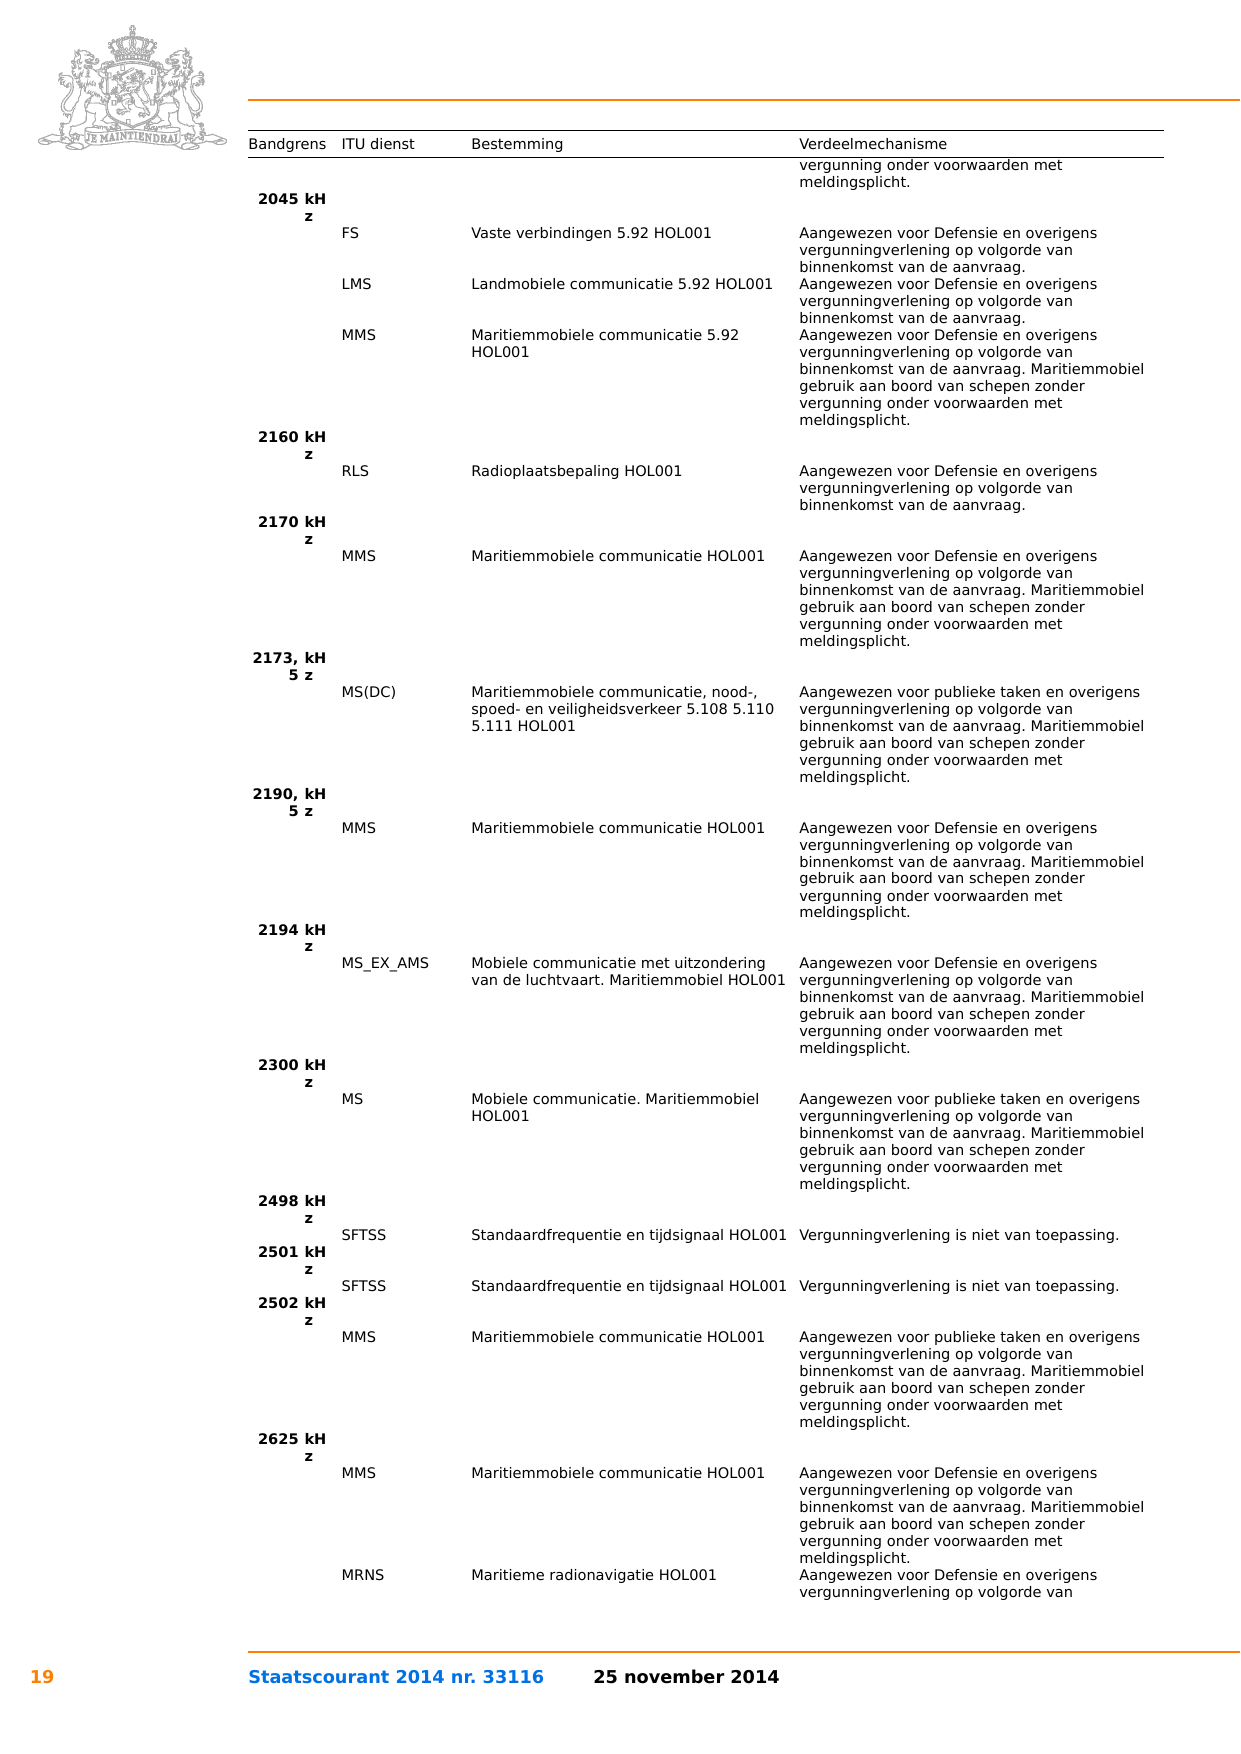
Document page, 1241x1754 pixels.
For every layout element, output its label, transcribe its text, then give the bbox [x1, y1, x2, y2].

table_cell [465, 786, 793, 819]
table_cell RLS [336, 463, 465, 514]
table_cell vergunning onder voorwaarden met meldingsplicht. [793, 158, 1163, 191]
table_cell MMS [336, 327, 465, 429]
table_cell kHz [298, 921, 336, 955]
table_cell Aangewezen voor Defensie en overigens vergunningverlening op volgorde van binnenkomst van de aanvraag. Maritiemmobiel gebruik aan boord van schepen zonder vergunning onder voorwaarden met meldingsplicht. [793, 955, 1163, 1057]
table_cell [465, 1057, 793, 1091]
table_cell [336, 921, 465, 955]
table_cell [465, 921, 793, 955]
picture [38, 25, 227, 150]
table_cell kHz [298, 1057, 336, 1091]
table_cell [298, 1465, 336, 1567]
table_cell Mobiele communicatie met uitzondering van de luchtvaart. Maritiemmobiel HOL001 [465, 955, 793, 1057]
table_cell [298, 463, 336, 514]
table_cell FS [336, 225, 465, 276]
table_cell [465, 1193, 793, 1227]
table_cell Landmobiele communicatie 5.92 HOL001 [465, 276, 793, 327]
table_cell kHz [298, 1431, 336, 1465]
table_cell Radioplaatsbepaling HOL001 [465, 463, 793, 514]
table_cell SFTSS [336, 1227, 465, 1244]
table_cell 2190,5 [248, 786, 298, 819]
table_cell [465, 1244, 793, 1278]
table_cell MS [336, 1091, 465, 1193]
table_cell 2498 [248, 1193, 298, 1227]
table_cell [298, 1329, 336, 1431]
table_cell [248, 1465, 298, 1567]
table_cell [248, 158, 298, 191]
table_cell 2501 [248, 1244, 298, 1278]
table_cell [336, 158, 465, 191]
table_cell MMS [336, 820, 465, 921]
table_header ITU dienst [336, 131, 465, 157]
table_cell [336, 1295, 465, 1329]
table_cell [248, 1091, 298, 1193]
table_cell LMS [336, 276, 465, 327]
table_cell MS_EX_AMS [336, 955, 465, 1057]
table_cell kHz [298, 1244, 336, 1278]
table_cell kHz [298, 786, 336, 819]
table_cell [248, 684, 298, 786]
table_cell [298, 1091, 336, 1193]
table_cell [248, 1567, 298, 1601]
table_header Verdeelmechanisme [793, 131, 1163, 157]
table_cell Aangewezen voor Defensie en overigens vergunningverlening op volgorde van binnenkomst van de aanvraag. Maritiemmobiel gebruik aan boord van schepen zonder vergunning onder voorwaarden met meldingsplicht. [793, 548, 1163, 650]
table_cell Vaste verbindingen 5.92 HOL001 [465, 225, 793, 276]
table_cell [793, 1057, 1163, 1091]
table_cell Standaardfrequentie en tijdsignaal HOL001 [465, 1227, 793, 1244]
table_cell Aangewezen voor Defensie en overigens vergunningverlening op volgorde van binnenkomst van de aanvraag. [793, 463, 1163, 514]
table_cell [248, 955, 298, 1057]
table_cell Maritiemmobiele communicatie 5.92 HOL001 [465, 327, 793, 429]
table_cell [793, 650, 1163, 684]
table_cell Aangewezen voor Defensie en overigens vergunningverlening op volgorde van [793, 1567, 1163, 1601]
table_cell [336, 514, 465, 548]
table_cell [298, 955, 336, 1057]
table_cell [248, 1278, 298, 1295]
table_cell [248, 276, 298, 327]
table_cell kHz [298, 650, 336, 684]
table_cell Maritiemmobiele communicatie, nood-, spoed- en veiligheidsverkeer 5.108 5.110 5.111 HOL001 [465, 684, 793, 786]
table_cell 2502 [248, 1295, 298, 1329]
table_cell [248, 463, 298, 514]
table_cell [298, 1567, 336, 1601]
table_cell [793, 1193, 1163, 1227]
table_cell [336, 1431, 465, 1465]
table_cell Mobiele communicatie. Maritiemmobiel HOL001 [465, 1091, 793, 1193]
table_cell [298, 1278, 336, 1295]
table_cell [336, 1193, 465, 1227]
table_cell 2300 [248, 1057, 298, 1091]
table_cell Aangewezen voor Defensie en overigens vergunningverlening op volgorde van binnenkomst van de aanvraag. [793, 276, 1163, 327]
table_cell kHz [298, 1295, 336, 1329]
table_cell 2045 [248, 191, 298, 225]
table_cell [336, 650, 465, 684]
table_cell 2160 [248, 429, 298, 463]
table_cell 2625 [248, 1431, 298, 1465]
table_cell [298, 820, 336, 921]
table_cell Vergunningverlening is niet van toepassing. [793, 1278, 1163, 1295]
table_cell MMS [336, 1329, 465, 1431]
table_cell [793, 1431, 1163, 1465]
table_cell [298, 1227, 336, 1244]
table_cell [298, 327, 336, 429]
table_cell [465, 514, 793, 548]
table_cell Aangewezen voor Defensie en overigens vergunningverlening op volgorde van binnenkomst van de aanvraag. [793, 225, 1163, 276]
table_cell Aangewezen voor publieke taken en overigens vergunningverlening op volgorde van binnenkomst van de aanvraag. Maritiemmobiel gebruik aan boord van schepen zonder vergunning onder voorwaarden met meldingsplicht. [793, 684, 1163, 786]
table_cell Maritiemmobiele communicatie HOL001 [465, 1465, 793, 1567]
table_cell Aangewezen voor Defensie en overigens vergunningverlening op volgorde van binnenkomst van de aanvraag. Maritiemmobiel gebruik aan boord van schepen zonder vergunning onder voorwaarden met meldingsplicht. [793, 1465, 1163, 1567]
table_cell Maritiemmobiele communicatie HOL001 [465, 1329, 793, 1431]
table_header Bestemming [465, 131, 793, 157]
table_cell [248, 820, 298, 921]
table_cell SFTSS [336, 1278, 465, 1295]
table_cell [248, 327, 298, 429]
table_cell [298, 276, 336, 327]
table_cell [793, 1244, 1163, 1278]
table_cell Maritieme radionavigatie HOL001 [465, 1567, 793, 1601]
table_cell [336, 191, 465, 225]
table_cell Aangewezen voor publieke taken en overigens vergunningverlening op volgorde van binnenkomst van de aanvraag. Maritiemmobiel gebruik aan boord van schepen zonder vergunning onder voorwaarden met meldingsplicht. [793, 1329, 1163, 1431]
table_cell [298, 158, 336, 191]
table_cell [336, 1057, 465, 1091]
table_cell Standaardfrequentie en tijdsignaal HOL001 [465, 1278, 793, 1295]
table_cell 2170 [248, 514, 298, 548]
table_cell kHz [298, 191, 336, 225]
table_cell [793, 1295, 1163, 1329]
table_cell [336, 429, 465, 463]
table_cell 2173,5 [248, 650, 298, 684]
table_cell MRNS [336, 1567, 465, 1601]
table_cell [465, 191, 793, 225]
table_cell MS(DC) [336, 684, 465, 786]
table_cell [298, 548, 336, 650]
table_cell [793, 786, 1163, 819]
table_cell [465, 158, 793, 191]
table_cell [298, 225, 336, 276]
table_cell [336, 1244, 465, 1278]
table_cell kHz [298, 1193, 336, 1227]
table_cell [336, 786, 465, 819]
table_header Bandgrens [248, 131, 336, 157]
table_cell [248, 548, 298, 650]
table_cell [793, 921, 1163, 955]
table_cell Aangewezen voor publieke taken en overigens vergunningverlening op volgorde van binnenkomst van de aanvraag. Maritiemmobiel gebruik aan boord van schepen zonder vergunning onder voorwaarden met meldingsplicht. [793, 1091, 1163, 1193]
table_cell [248, 1227, 298, 1244]
table_cell [793, 191, 1163, 225]
table_cell [248, 225, 298, 276]
table_cell Aangewezen voor Defensie en overigens vergunningverlening op volgorde van binnenkomst van de aanvraag. Maritiemmobiel gebruik aan boord van schepen zonder vergunning onder voorwaarden met meldingsplicht. [793, 820, 1163, 921]
table_cell Maritiemmobiele communicatie HOL001 [465, 820, 793, 921]
table_cell [298, 684, 336, 786]
table_cell [793, 514, 1163, 548]
table_cell Aangewezen voor Defensie en overigens vergunningverlening op volgorde van binnenkomst van de aanvraag. Maritiemmobiel gebruik aan boord van schepen zonder vergunning onder voorwaarden met meldingsplicht. [793, 327, 1163, 429]
table_cell MMS [336, 548, 465, 650]
table_cell Maritiemmobiele communicatie HOL001 [465, 548, 793, 650]
table_cell kHz [298, 429, 336, 463]
table_cell MMS [336, 1465, 465, 1567]
table_cell [465, 429, 793, 463]
table_cell Vergunningverlening is niet van toepassing. [793, 1227, 1163, 1244]
table_cell [465, 650, 793, 684]
table_cell [465, 1295, 793, 1329]
table_cell 2194 [248, 921, 298, 955]
table_cell [793, 429, 1163, 463]
table_cell kHz [298, 514, 336, 548]
table_cell [248, 1329, 298, 1431]
table_cell [465, 1431, 793, 1465]
